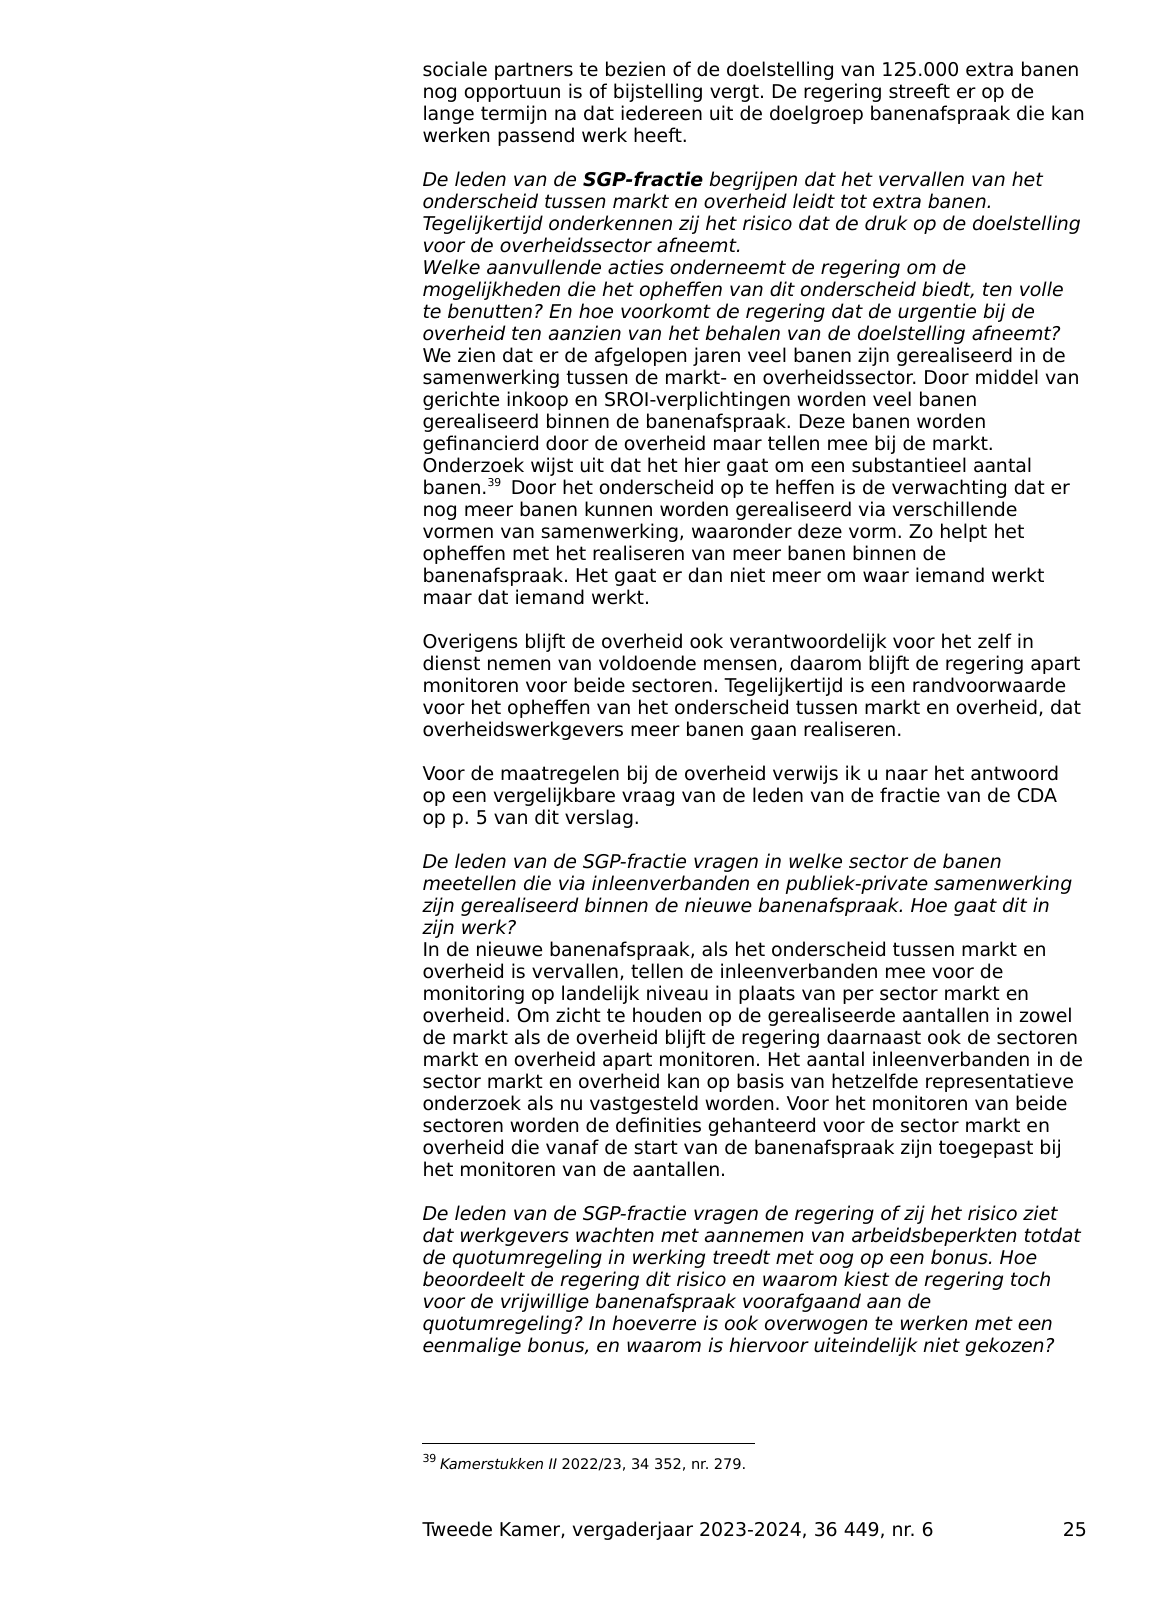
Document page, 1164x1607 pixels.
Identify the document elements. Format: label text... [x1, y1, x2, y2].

text De leden van de SGP-fractie vragen in welke sector de banen meetellen die via inleenverbanden en publiek-private samenwerking zijn gerealiseerd binnen de nieuwe banenafspraak. Hoe gaat dit in zijn werk? [422, 851, 1087, 939]
text Welke aanvullende acties onderneemt de regering om de mogelijkheden die het opheffen van dit onderscheid biedt, ten volle te benutten? En hoe voorkomt de regering dat de urgentie bij de overheid ten aanzien van het behalen van de doelstelling afneemt? [422, 257, 1087, 345]
text sociale partners te bezien of de doelstelling van 125.000 extra banen nog opportuun is of bijstelling vergt. De regering streeft er op de lange termijn na dat iedereen uit de doelgroep banenafspraak die kan werken passend werk heeft. [422, 59, 1087, 147]
text De leden van de SGP-fractie vragen de regering of zij het risico ziet dat werkgevers wachten met aannemen van arbeidsbeperkten totdat de quotumregeling in werking treedt met oog op een bonus. Hoe beoordeelt de regering dit risico en waarom kiest de regering toch voor de vrijwillige banenafspraak voorafgaand aan de quotumregeling? In hoeverre is ook overwogen te werken met een eenmalige bonus, en waarom is hiervoor uiteindelijk niet gekozen? [422, 1203, 1087, 1357]
text In de nieuwe banenafspraak, als het onderscheid tussen markt en overheid is vervallen, tellen de inleenverbanden mee voor de monitoring op landelijk niveau in plaats van per sector markt en overheid. Om zicht te houden op de gerealiseerde aantallen in zowel de markt als de overheid blijft de regering daarnaast ook de sectoren markt en overheid apart monitoren. Het aantal inleenverbanden in de sector markt en overheid kan op basis van hetzelfde representatieve onderzoek als nu vastgesteld worden. Voor het monitoren van beide sectoren worden de definities gehanteerd voor de sector markt en overheid die vanaf de start van de banenafspraak zijn toegepast bij het monitoren van de aantallen. [422, 939, 1087, 1181]
text Voor de maatregelen bij de overheid verwijs ik u naar het antwoord op een vergelijkbare vraag van de leden van de fractie van de CDA op p. 5 van dit verslag. [422, 763, 1087, 829]
text We zien dat er de afgelopen jaren veel banen zijn gerealiseerd in de samenwerking tussen de markt- en overheidssector. Door middel van gerichte inkoop en SROI-verplichtingen worden veel banen gerealiseerd binnen de banenafspraak. Deze banen worden gefinancierd door de overheid maar tellen mee bij de markt. Onderzoek wijst uit dat het hier gaat om een substantieel aantal banen. Door het onderscheid op te heffen is de verwachting dat er nog meer banen kunnen worden gerealiseerd via verschillende vormen van samenwerking, waaronder deze vorm. Zo helpt het opheffen met het realiseren van meer banen binnen de banenafspraak. Het gaat er dan niet meer om waar iemand werkt maar dat iemand werkt. [422, 345, 1087, 609]
text De leden van de SGP-fractie begrijpen dat het vervallen van het onderscheid tussen markt en overheid leidt tot extra banen. Tegelijkertijd onderkennen zij het risico dat de druk op de doelstelling voor de overheidssector afneemt. [422, 169, 1087, 257]
text Overigens blijft de overheid ook verantwoordelijk voor het zelf in dienst nemen van voldoende mensen, daarom blijft de regering apart monitoren voor beide sectoren. Tegelijkertijd is een randvoorwaarde voor het opheffen van het onderscheid tussen markt en overheid, dat overheidswerkgevers meer banen gaan realiseren. [422, 631, 1087, 741]
text Kamerstukken II 2022/23, 34 352, nr. 279. [422, 1452, 1087, 1474]
